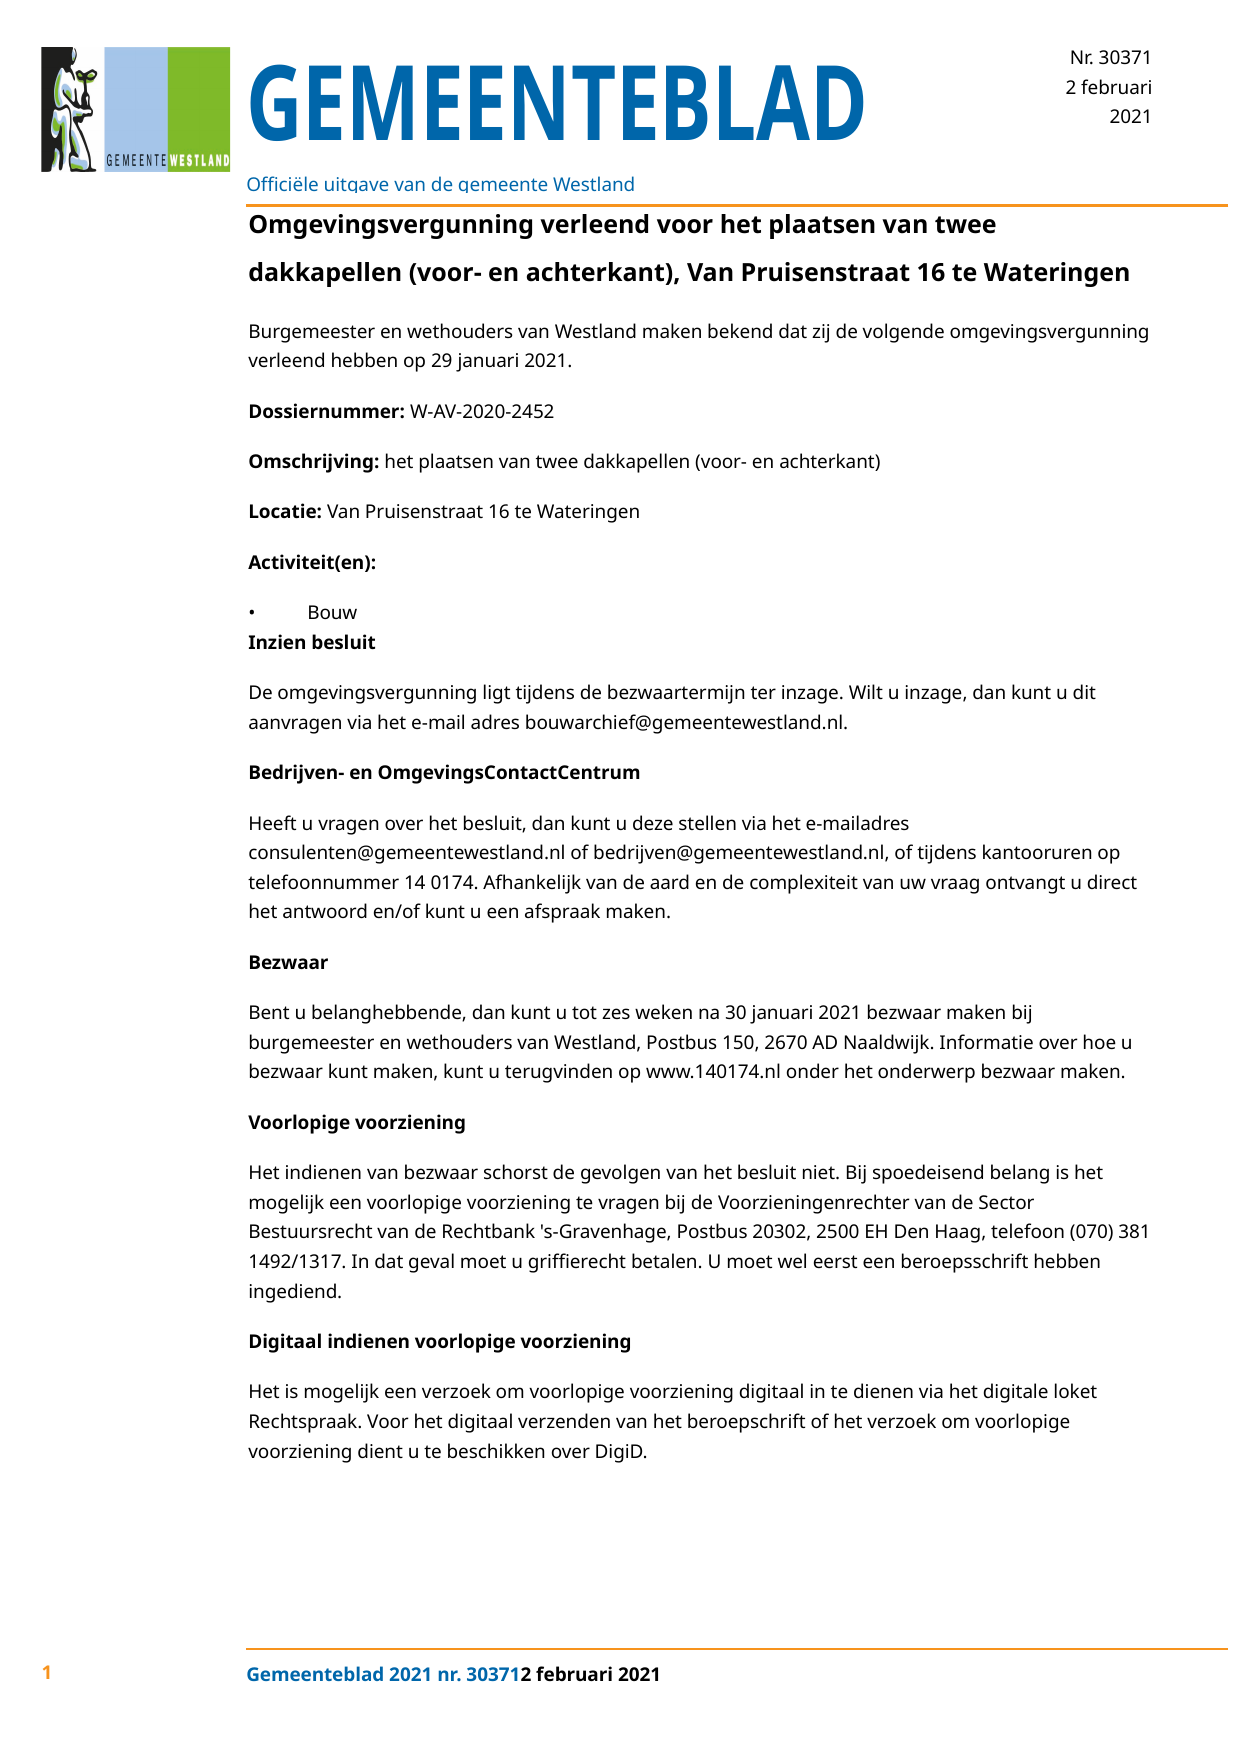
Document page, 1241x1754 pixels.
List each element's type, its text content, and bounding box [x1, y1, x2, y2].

picture [41, 47, 231, 172]
text De omgevingsvergunning ligt tijdens de bezwaartermijn ter inzage. Wilt u inzage, dan kunt u dit aanvragen via het e-mail adres bouwarchief@gemeentewestland.nl. [248, 679, 1152, 735]
text Het indienen van bezwaar schorst de gevolgen van het besluit niet. Bij spoedeisend belang is het mogelijk een voorlopige voorziening te vragen bij de Voorzieningenrechter van de Sector Bestuursrecht van de Rechtbank 's-Gravenhage, Postbus 20302, 2500 EH Den Haag, telefoon (070) 381 1492/1317. In dat geval moet u griffierecht betalen. U moet wel eerst een beroepsschrift hebben ingediend. [248, 1159, 1152, 1304]
text Locatie: Van Pruisenstraat 16 te Wateringen [248, 499, 1152, 524]
text Omschrijving: het plaatsen van twee dakkapellen (voor- en achterkant) [248, 448, 1152, 474]
text Inzien besluit [248, 629, 1152, 655]
text Activiteit(en): [248, 549, 1152, 575]
text Dossiernummer: W-AV-2020-2452 [248, 398, 1152, 424]
list Bouw [248, 599, 1152, 625]
text Het is mogelijk een verzoek om voorlopige voorziening digitaal in te dienen via het digitale loket Rechtspraak. Voor het digitaal verzenden van het beroepschrift of het verzoek om voorlopige voorziening dient u te beschikken over DigiD. [248, 1379, 1152, 1464]
text Digitaal indienen voorlopige voorziening [248, 1328, 1152, 1354]
text Heeft u vragen over het besluit, dan kunt u deze stellen via het e-mailadres consulenten@gemeentewestland.nl of bedrijven@gemeentewestland.nl, of tijdens kantooruren op telefoonnummer 14 0174. Afhankelijk van de aard en de complexiteit van uw vraag ontvangt u direct het antwoord en/of kunt u een afspraak maken. [248, 810, 1152, 924]
text Bedrijven- en OmgevingsContactCentrum [248, 759, 1152, 785]
text Bent u belanghebbende, dan kunt u tot zes weken na 30 januari 2021 bezwaar maken bij burgemeester en wethouders van Westland, Postbus 150, 2670 AD Naaldwijk. Informatie over hoe u bezwaar kunt maken, kunt u terugvinden op www.140174.nl onder het onderwerp bezwaar maken. [248, 999, 1152, 1084]
text Omgevingsvergunning verleend voor het plaatsen van twee dakkapellen (voor- en achterkant), Van Pruisenstraat 16 te Wateringen [248, 207, 1152, 288]
text Burgemeester en wethouders van Westland maken bekend dat zij de volgende omgevingsvergunning verleend hebben op 29 januari 2021. [248, 318, 1152, 373]
text Voorlopige voorziening [248, 1109, 1152, 1135]
text Bezwaar [248, 949, 1152, 975]
